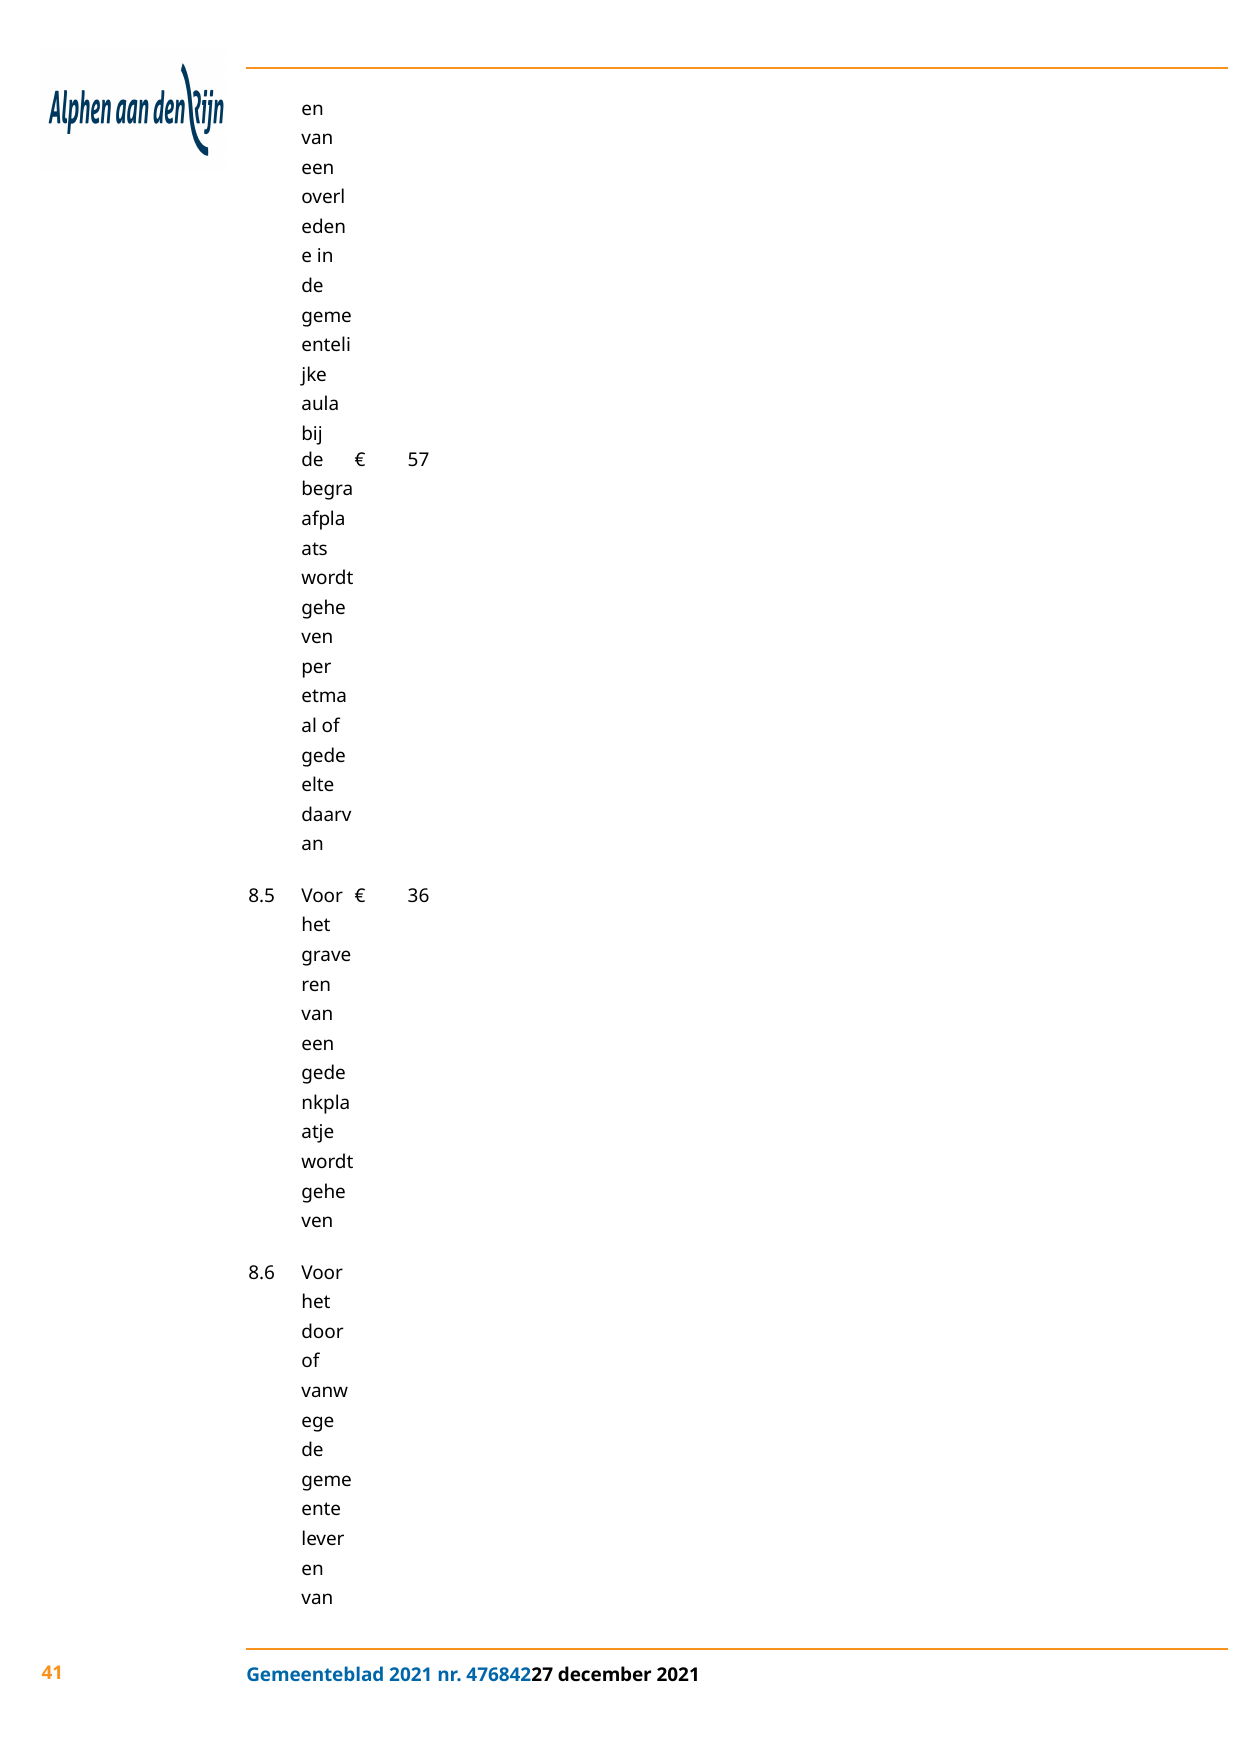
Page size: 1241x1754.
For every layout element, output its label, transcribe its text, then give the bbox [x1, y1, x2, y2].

picture [41, 47, 231, 172]
table_cell 36 [408, 882, 461, 1233]
table_cell [514, 882, 567, 1233]
table_cell [461, 882, 514, 1233]
table_cell [461, 856, 514, 882]
table_cell [354, 1259, 407, 1610]
table_cell [354, 95, 407, 446]
table_cell [567, 1233, 620, 1259]
table_cell de begraafplaats wordt geheven per etmaal of gedeelte daarvan [301, 446, 354, 856]
table_cell [567, 856, 620, 882]
table_cell [248, 1233, 301, 1259]
table_cell 57 [408, 446, 461, 856]
table_cell 8.6 [248, 1259, 301, 1610]
table_cell [567, 1259, 620, 1610]
table_cell € [354, 446, 407, 856]
table_cell [354, 856, 407, 882]
table_cell [461, 1233, 514, 1259]
table_cell [408, 856, 461, 882]
table_cell 8.5 [248, 882, 301, 1233]
table_cell € [354, 882, 407, 1233]
table_cell [408, 1233, 461, 1259]
table_cell [248, 95, 301, 446]
table_cell [301, 1233, 354, 1259]
table_cell [248, 856, 301, 882]
table_cell Voor het graveren van een gedenkplaatje wordt geheven [301, 882, 354, 1233]
table_cell [461, 95, 514, 446]
table_cell [514, 1259, 567, 1610]
table_cell [461, 1259, 514, 1610]
table_cell en van een overledene in de gemeentelijke aula bij [301, 95, 354, 446]
table_cell Voor het door of vanwege de gemeente leveren van [301, 1259, 354, 1610]
table_cell [514, 1233, 567, 1259]
table_cell [461, 446, 514, 856]
table_cell [408, 95, 461, 446]
table_cell [514, 446, 567, 856]
table_cell [354, 1233, 407, 1259]
table_cell [248, 446, 301, 856]
table_cell [514, 95, 567, 446]
table_cell [567, 446, 620, 856]
table_cell [567, 95, 620, 446]
table_cell [514, 856, 567, 882]
table_cell [567, 882, 620, 1233]
table_cell [301, 856, 354, 882]
table_cell [408, 1259, 461, 1610]
